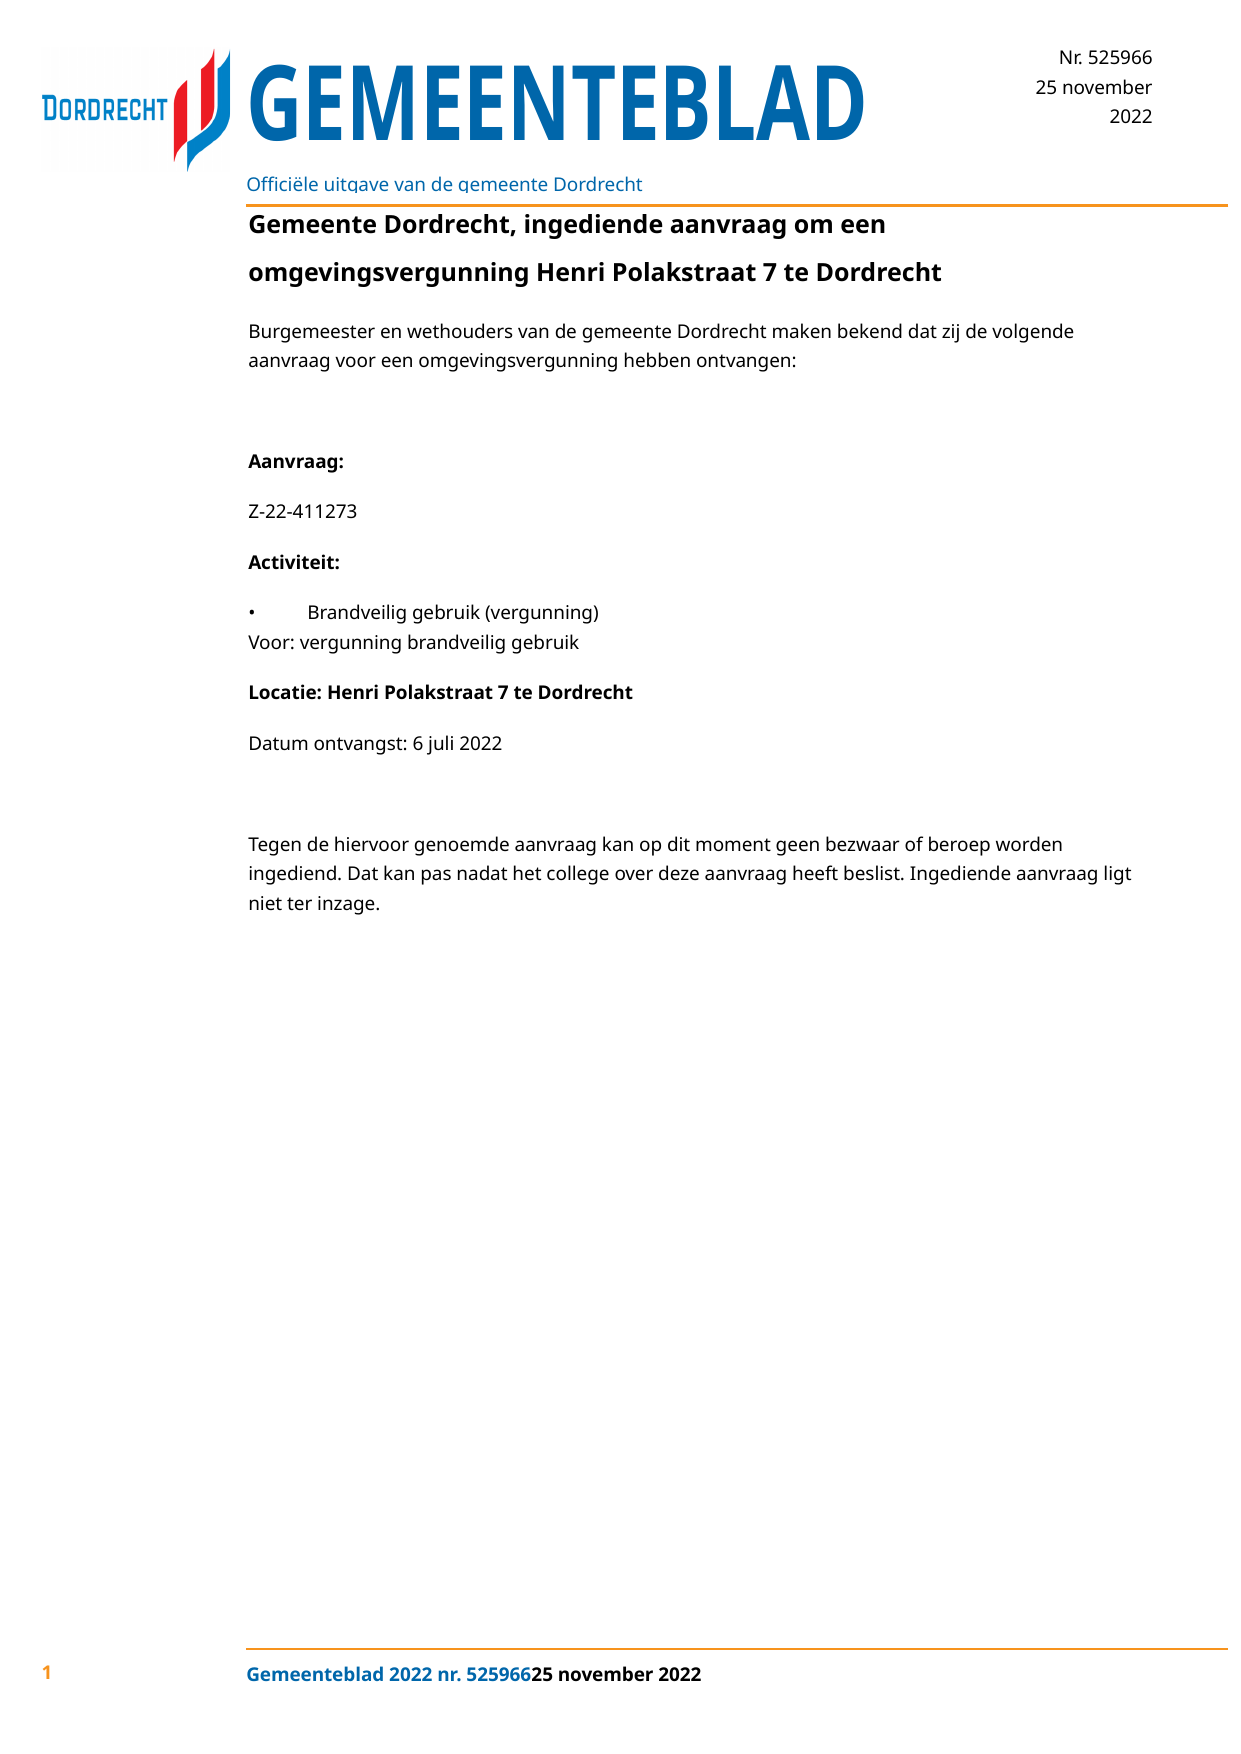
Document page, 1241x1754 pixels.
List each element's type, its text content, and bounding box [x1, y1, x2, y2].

text Datum ontvangst: 6 juli 2022 [248, 730, 1152, 756]
text Tegen de hiervoor genoemde aanvraag kan op dit moment geen bezwaar of beroep worden ingediend. Dat kan pas nadat het college over deze aanvraag heeft beslist. Ingediende aanvraag ligt niet ter inzage. [248, 831, 1152, 916]
list Brandveilig gebruik (vergunning) [248, 599, 1152, 625]
picture [41, 47, 231, 172]
text Voor: vergunning brandveilig gebruik [248, 629, 1152, 655]
text Z-22-411273 [248, 499, 1152, 524]
text Burgemeester en wethouders van de gemeente Dordrecht maken bekend dat zij de volgende aanvraag voor een omgevingsvergunning hebben ontvangen: [248, 318, 1152, 373]
text Gemeente Dordrecht, ingediende aanvraag om een omgevingsvergunning Henri Polakstraat 7 te Dordrecht [248, 207, 1152, 288]
text Activiteit: [248, 549, 1152, 575]
text Locatie: Henri Polakstraat 7 te Dordrecht [248, 679, 1152, 705]
text Aanvraag: [248, 448, 1152, 474]
